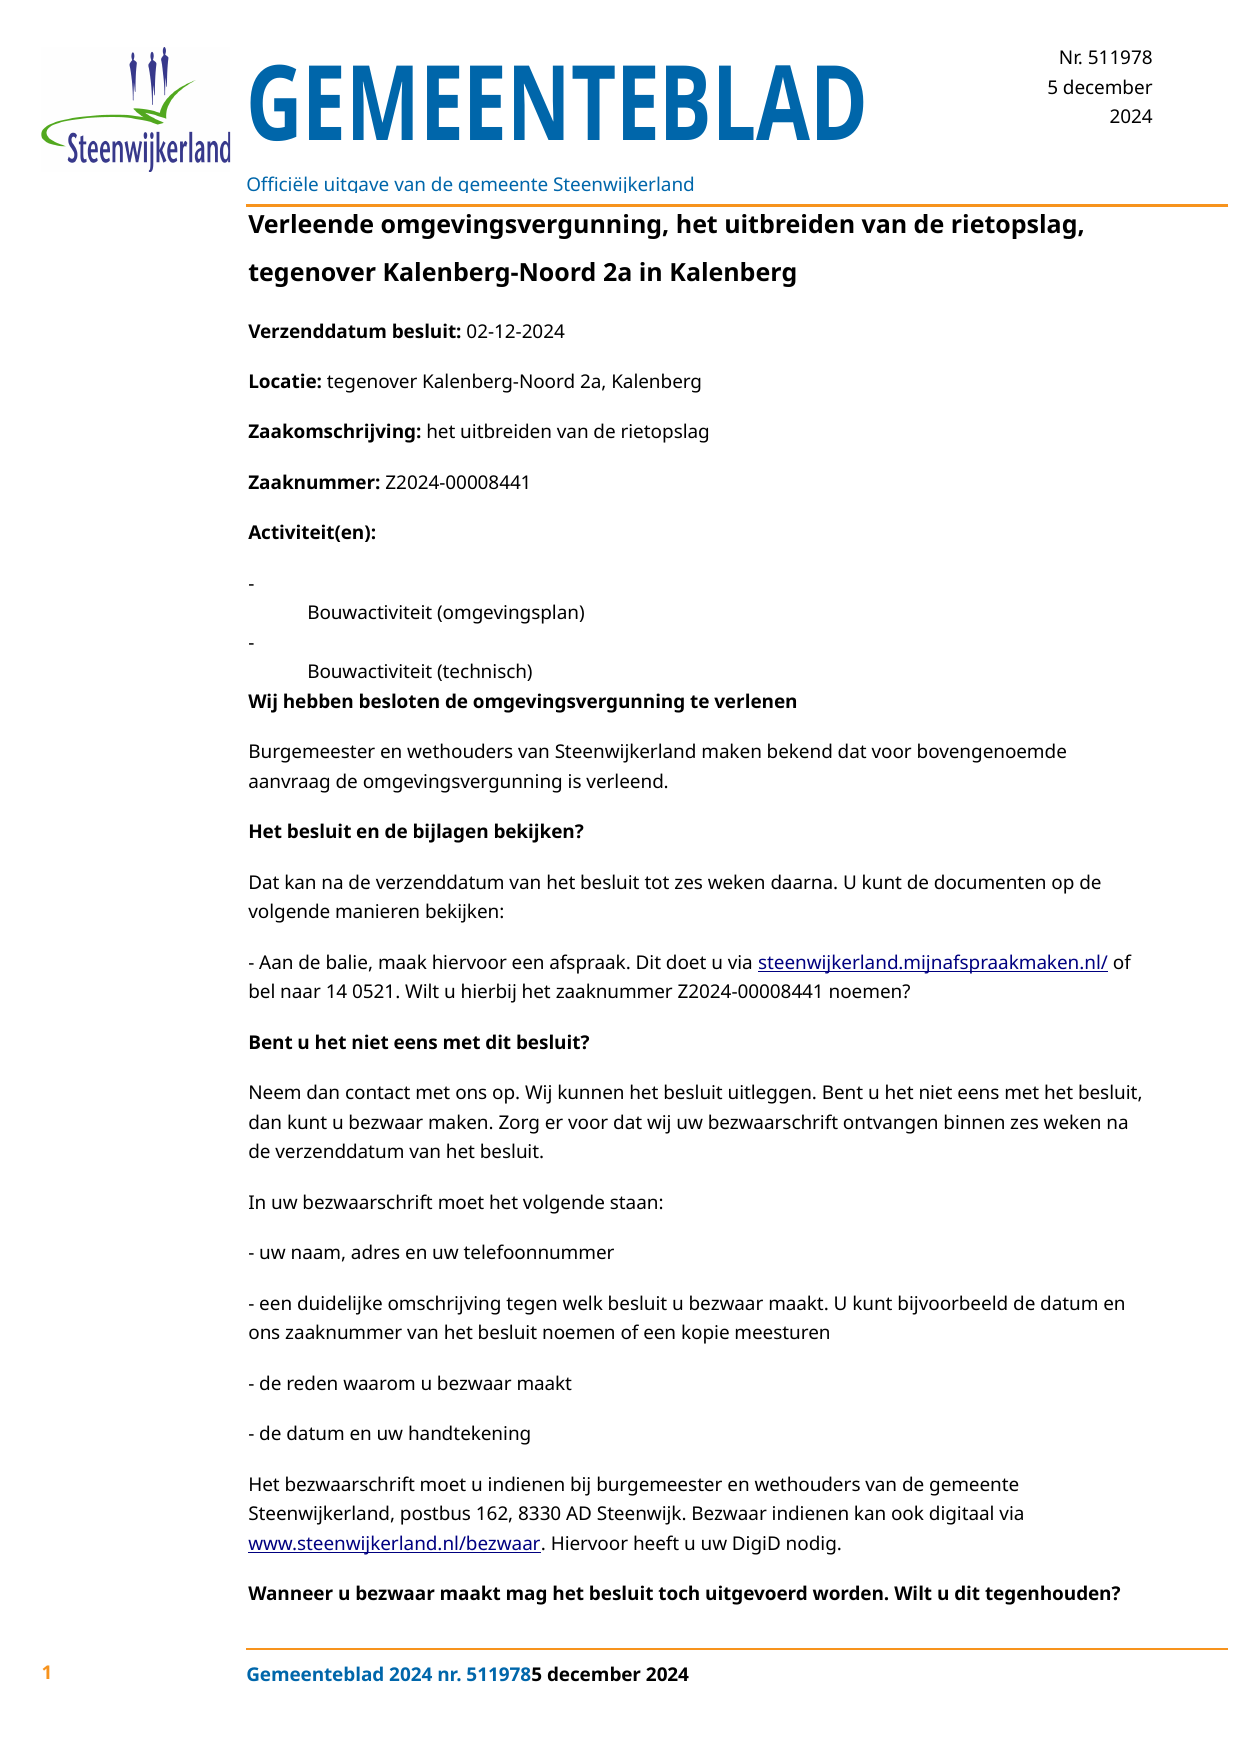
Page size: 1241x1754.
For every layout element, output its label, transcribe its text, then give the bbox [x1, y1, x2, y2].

text Zaakomschrijving: het uitbreiden van de rietopslag [248, 419, 1152, 444]
text In uw bezwaarschrift moet het volgende staan: [248, 1189, 1152, 1215]
text Locatie: tegenover Kalenberg-Noord 2a, Kalenberg [248, 368, 1152, 394]
text Het bezwaarschrift moet u indienen bij burgemeester en wethouders van de gemeente Steenwijkerland, postbus 162, 8330 AD Steenwijk. Bezwaar indienen kan ook digitaal via www.steenwijkerland.nl/bezwaar. Hiervoor heeft u uw DigiD nodig. [248, 1471, 1152, 1556]
text - een duidelijke omschrijving tegen welk besluit u bezwaar maakt. U kunt bijvoorbeeld de datum en ons zaaknummer van het besluit noemen of een kopie meesturen [248, 1290, 1152, 1345]
text Dat kan na de verzenddatum van het besluit tot zes weken daarna. U kunt de documenten op de volgende manieren bekijken: [248, 869, 1152, 924]
list Bouwactiviteit (technisch) [248, 659, 1152, 684]
text Verleende omgevingsvergunning, het uitbreiden van de rietopslag, tegenover Kalenberg-Noord 2a in Kalenberg [248, 207, 1152, 288]
text Wanneer u bezwaar maakt mag het besluit toch uitgevoerd worden. Wilt u dit tegenhouden? [248, 1580, 1152, 1606]
text Zaaknummer: Z2024-00008441 [248, 469, 1152, 495]
text Het besluit en de bijlagen bekijken? [248, 819, 1152, 844]
picture [41, 47, 231, 172]
text - de datum en uw handtekening [248, 1420, 1152, 1446]
text Wij hebben besloten de omgevingsvergunning te verlenen [248, 688, 1152, 714]
text Verzenddatum besluit: 02-12-2024 [248, 318, 1152, 344]
text Burgemeester en wethouders van Steenwijkerland maken bekend dat voor bovengenoemde aanvraag de omgevingsvergunning is verleend. [248, 739, 1152, 794]
text Neem dan contact met ons op. Wij kunnen het besluit uitleggen. Bent u het niet eens met het besluit, dan kunt u bezwaar maken. Zorg er voor dat wij uw bezwaarschrift ontvangen binnen zes weken na de verzenddatum van het besluit. [248, 1079, 1152, 1164]
text - uw naam, adres en uw telefoonnummer [248, 1239, 1152, 1265]
text Activiteit(en): [248, 519, 1152, 545]
list Bouwactiviteit (omgevingsplan) [248, 599, 1152, 625]
text - Aan de balie, maak hiervoor een afspraak. Dit doet u via steenwijkerland.mijnafspraakmaken.nl/ of bel naar 14 0521. Wilt u hierbij het zaaknummer Z2024-00008441 noemen? [248, 949, 1152, 1004]
text Bent u het niet eens met dit besluit? [248, 1029, 1152, 1055]
text - de reden waarom u bezwaar maakt [248, 1370, 1152, 1396]
